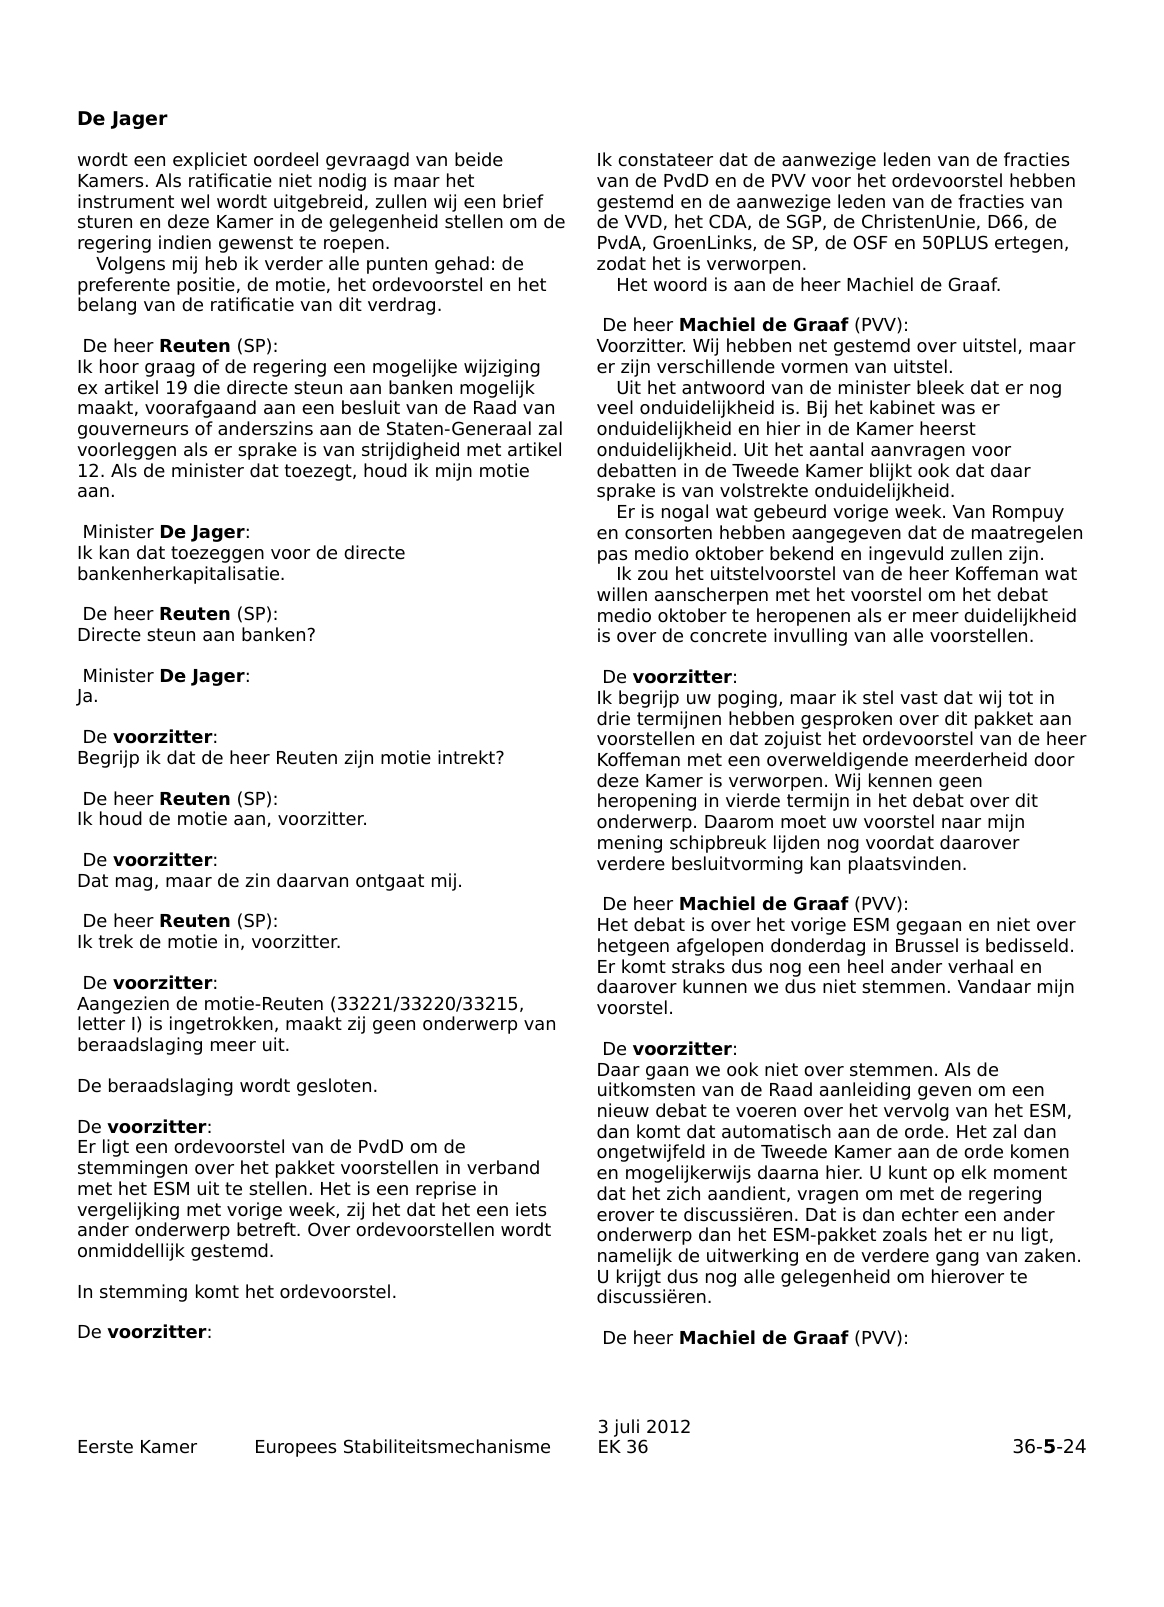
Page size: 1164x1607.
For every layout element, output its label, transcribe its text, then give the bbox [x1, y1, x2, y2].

text Ja. [77, 686, 567, 707]
text De voorzitter: [77, 727, 567, 748]
text De heer Machiel de Graaf (PVV): [596, 894, 1087, 915]
text De voorzitter: [77, 1116, 567, 1137]
text Ik constateer dat de aanwezige leden van de fracties van de PvdD en de PVV voor het ordevoorstel hebben gestemd en de aanwezige leden van de fracties van de VVD, het CDA, de SGP, de ChristenUnie, D66, de PvdA, GroenLinks, de SP, de OSF en 50PLUS ertegen, zodat het is verworpen. [596, 150, 1087, 274]
text Begrijp ik dat de heer Reuten zijn motie intrekt? [77, 748, 567, 768]
text Directe steun aan banken? [77, 625, 567, 646]
text Daar gaan we ook niet over stemmen. Als de uitkomsten van de Raad aanleiding geven om een nieuw debat te voeren over het vervolg van het ESM, dan komt dat automatisch aan de orde. Het zal dan ongetwijfeld in de Tweede Kamer aan de orde komen en mogelijkerwijs daarna hier. U kunt op elk moment dat het zich aandient, vragen om met de regering erover te discussiëren. Dat is dan echter een ander onderwerp dan het ESM-pakket zoals het er nu ligt, namelijk de uitwerking en de verdere gang van zaken. U krijgt dus nog alle gelegenheid om hierover te discussiëren. [596, 1059, 1087, 1308]
text De heer Machiel de Graaf (PVV): [596, 315, 1087, 336]
text De heer Reuten (SP): [77, 911, 567, 932]
text Er ligt een ordevoorstel van de PvdD om de stemmingen over het pakket voorstellen in verband met het ESM uit te stellen. Het is een reprise in vergelijking met vorige week, zij het dat het een iets ander onderwerp betreft. Over ordevoorstellen wordt onmiddellijk gestemd. [77, 1137, 567, 1262]
text Minister De Jager: [77, 666, 567, 686]
text Ik houd de motie aan, voorzitter. [77, 809, 567, 830]
text Ik zou het uitstelvoorstel van de heer Koffeman wat willen aanscherpen met het voorstel om het debat medio oktober te heropenen als er meer duidelijkheid is over de concrete invulling van alle voorstellen. [596, 564, 1087, 647]
text Voorzitter. Wij hebben net gestemd over uitstel, maar er zijn verschillende vormen van uitstel. [596, 336, 1087, 377]
text Er is nogal wat gebeurd vorige week. Van Rompuy en consorten hebben aangegeven dat de maatregelen pas medio oktober bekend en ingevuld zullen zijn. [596, 502, 1087, 564]
text Dat mag, maar de zin daarvan ontgaat mij. [77, 871, 567, 891]
text Het woord is aan de heer Machiel de Graaf. [596, 274, 1087, 295]
text Uit het antwoord van de minister bleek dat er nog veel onduidelijkheid is. Bij het kabinet was er onduidelijkheid en hier in de Kamer heerst onduidelijkheid. Uit het aantal aanvragen voor debatten in de Tweede Kamer blijkt ook dat daar sprake is van volstrekte onduidelijkheid. [596, 377, 1087, 502]
text In stemming komt het ordevoorstel. [77, 1282, 567, 1302]
text Volgens mij heb ik verder alle punten gehad: de preferente positie, de motie, het ordevoorstel en het belang van de ratificatie van dit verdrag. [77, 254, 567, 316]
text De voorzitter: [77, 973, 567, 993]
text Het debat is over het vorige ESM gegaan en niet over hetgeen afgelopen donderdag in Brussel is bedisseld. Er komt straks dus nog een heel ander verhaal en daarover kunnen we dus niet stemmen. Vandaar mijn voorstel. [596, 915, 1087, 1019]
text Ik hoor graag of de regering een mogelijke wijziging ex artikel 19 die directe steun aan banken mogelijk maakt, voorafgaand aan een besluit van de Raad van gouverneurs of anderszins aan de Staten-Generaal zal voorleggen als er sprake is van strijdigheid met artikel 12. Als de minister dat toezegt, houd ik mijn motie aan. [77, 357, 567, 502]
text Ik kan dat toezeggen voor de directe bankenherkapitalisatie. [77, 543, 567, 584]
text De heer Reuten (SP): [77, 604, 567, 625]
text De voorzitter: [77, 1322, 567, 1343]
text De voorzitter: [77, 850, 567, 871]
text Minister De Jager: [77, 522, 567, 543]
text wordt een expliciet oordeel gevraagd van beide Kamers. Als ratificatie niet nodig is maar het instrument wel wordt uitgebreid, zullen wij een brief sturen en deze Kamer in de gelegenheid stellen om de regering indien gewenst te roepen. [77, 150, 567, 254]
text Ik trek de motie in, voorzitter. [77, 932, 567, 953]
text De voorzitter: [596, 667, 1087, 688]
text Ik begrijp uw poging, maar ik stel vast dat wij tot in drie termijnen hebben gesproken over dit pakket aan voorstellen en dat zojuist het ordevoorstel van de heer Koffeman met een overweldigende meerderheid door deze Kamer is verworpen. Wij kennen geen heropening in vierde termijn in het debat over dit onderwerp. Daarom moet uw voorstel naar mijn mening schipbreuk lijden nog voordat daarover verdere besluitvorming kan plaatsvinden. [596, 688, 1087, 874]
text De voorzitter: [596, 1039, 1087, 1059]
text De heer Reuten (SP): [77, 788, 567, 809]
text De heer Machiel de Graaf (PVV): [596, 1328, 1087, 1349]
text Aangezien de motie-Reuten (33221/33220/33215, letter I) is ingetrokken, maakt zij geen onderwerp van beraadslaging meer uit. [77, 993, 567, 1056]
text De beraadslaging wordt gesloten. [77, 1076, 567, 1096]
text De heer Reuten (SP): [77, 336, 567, 357]
